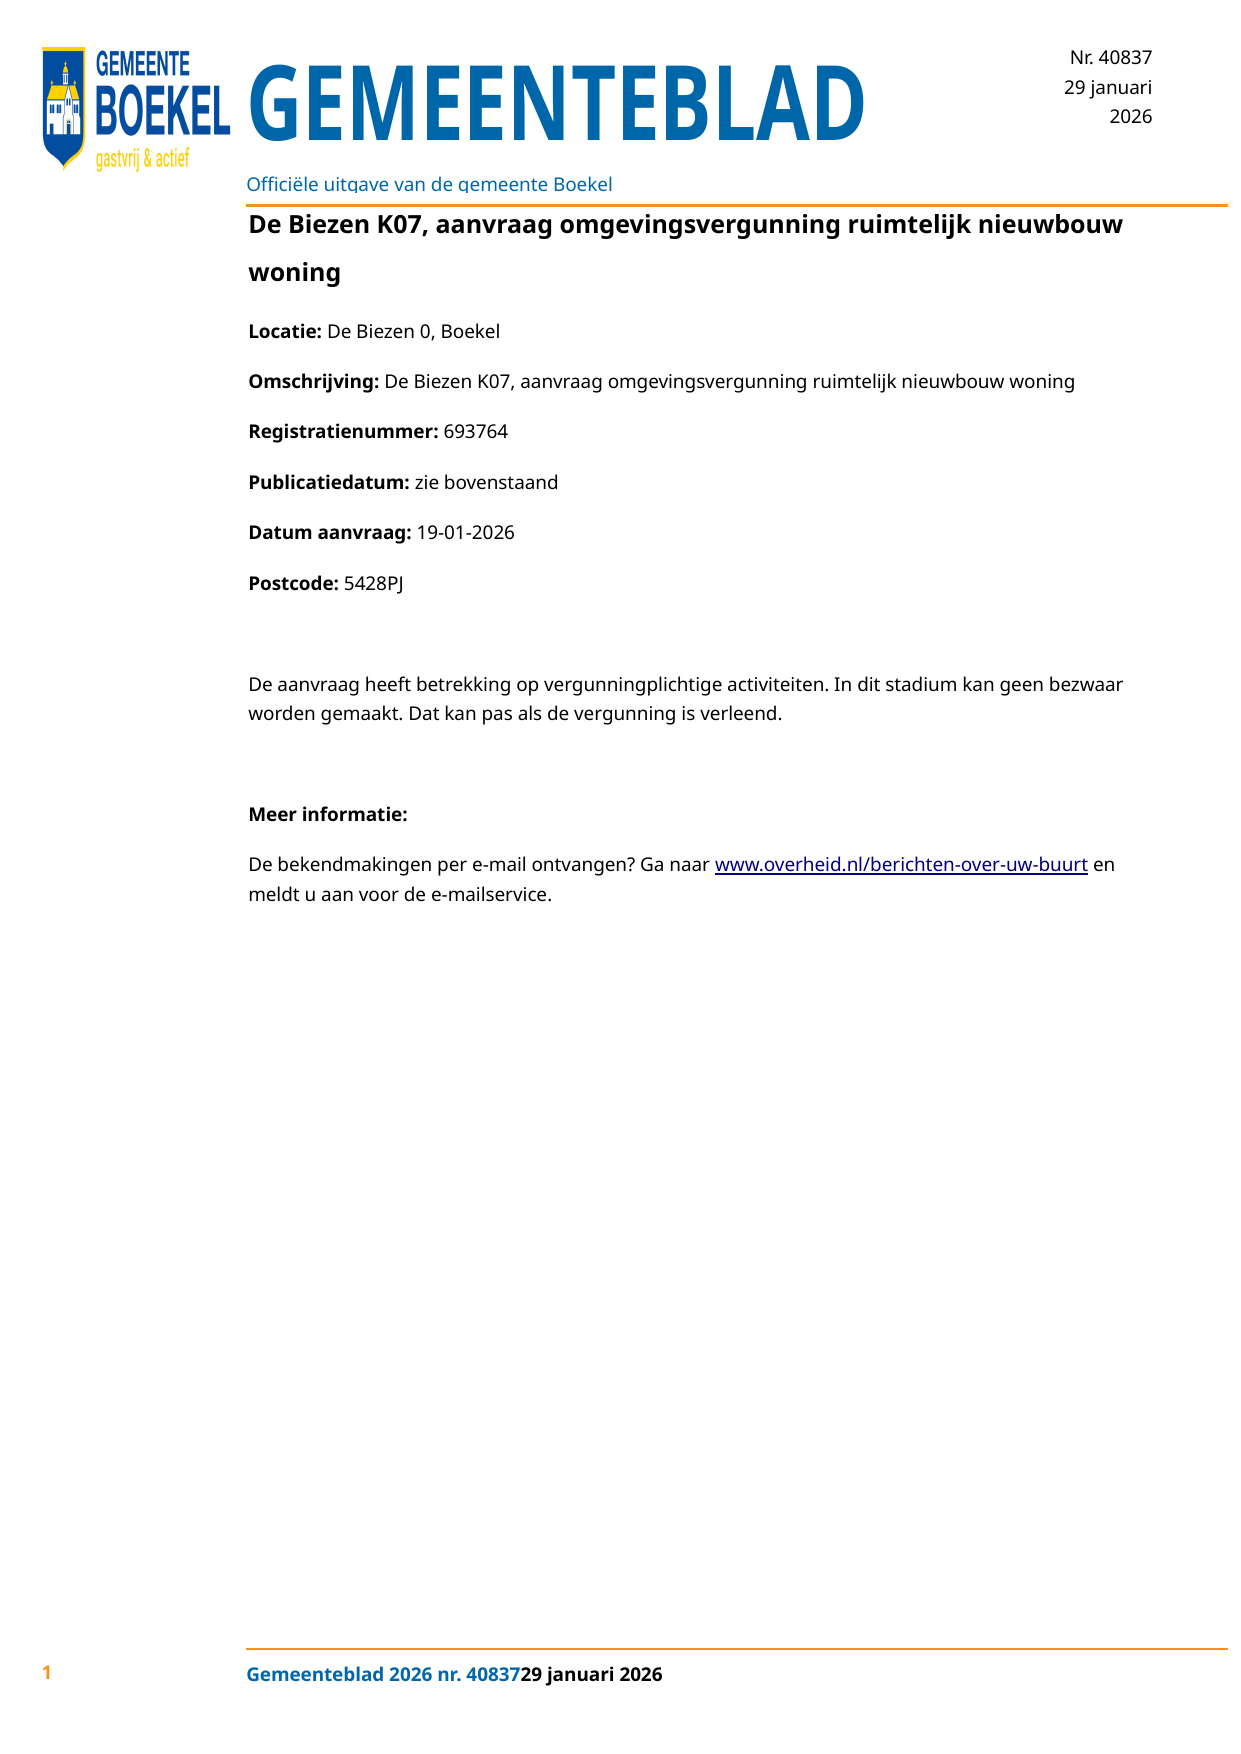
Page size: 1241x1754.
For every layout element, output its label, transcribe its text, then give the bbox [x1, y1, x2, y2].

text Omschrijving: De Biezen K07, aanvraag omgevingsvergunning ruimtelijk nieuwbouw woning [248, 368, 1152, 394]
text Publicatiedatum: zie bovenstaand [248, 469, 1152, 495]
text Postcode: 5428PJ [248, 570, 1152, 596]
text Datum aanvraag: 19-01-2026 [248, 519, 1152, 545]
text De bekendmakingen per e-mail ontvangen? Ga naar www.overheid.nl/berichten-over-uw-buurt en meldt u aan voor de e-mailservice. [248, 852, 1152, 907]
text Registratienummer: 693764 [248, 419, 1152, 444]
text De Biezen K07, aanvraag omgevingsvergunning ruimtelijk nieuwbouw woning [248, 207, 1152, 288]
text Locatie: De Biezen 0, Boekel [248, 318, 1152, 344]
text De aanvraag heeft betrekking op vergunningplichtige activiteiten. In dit stadium kan geen bezwaar worden gemaakt. Dat kan pas als de vergunning is verleend. [248, 671, 1152, 726]
picture [41, 47, 231, 172]
text Meer informatie: [248, 801, 1152, 827]
